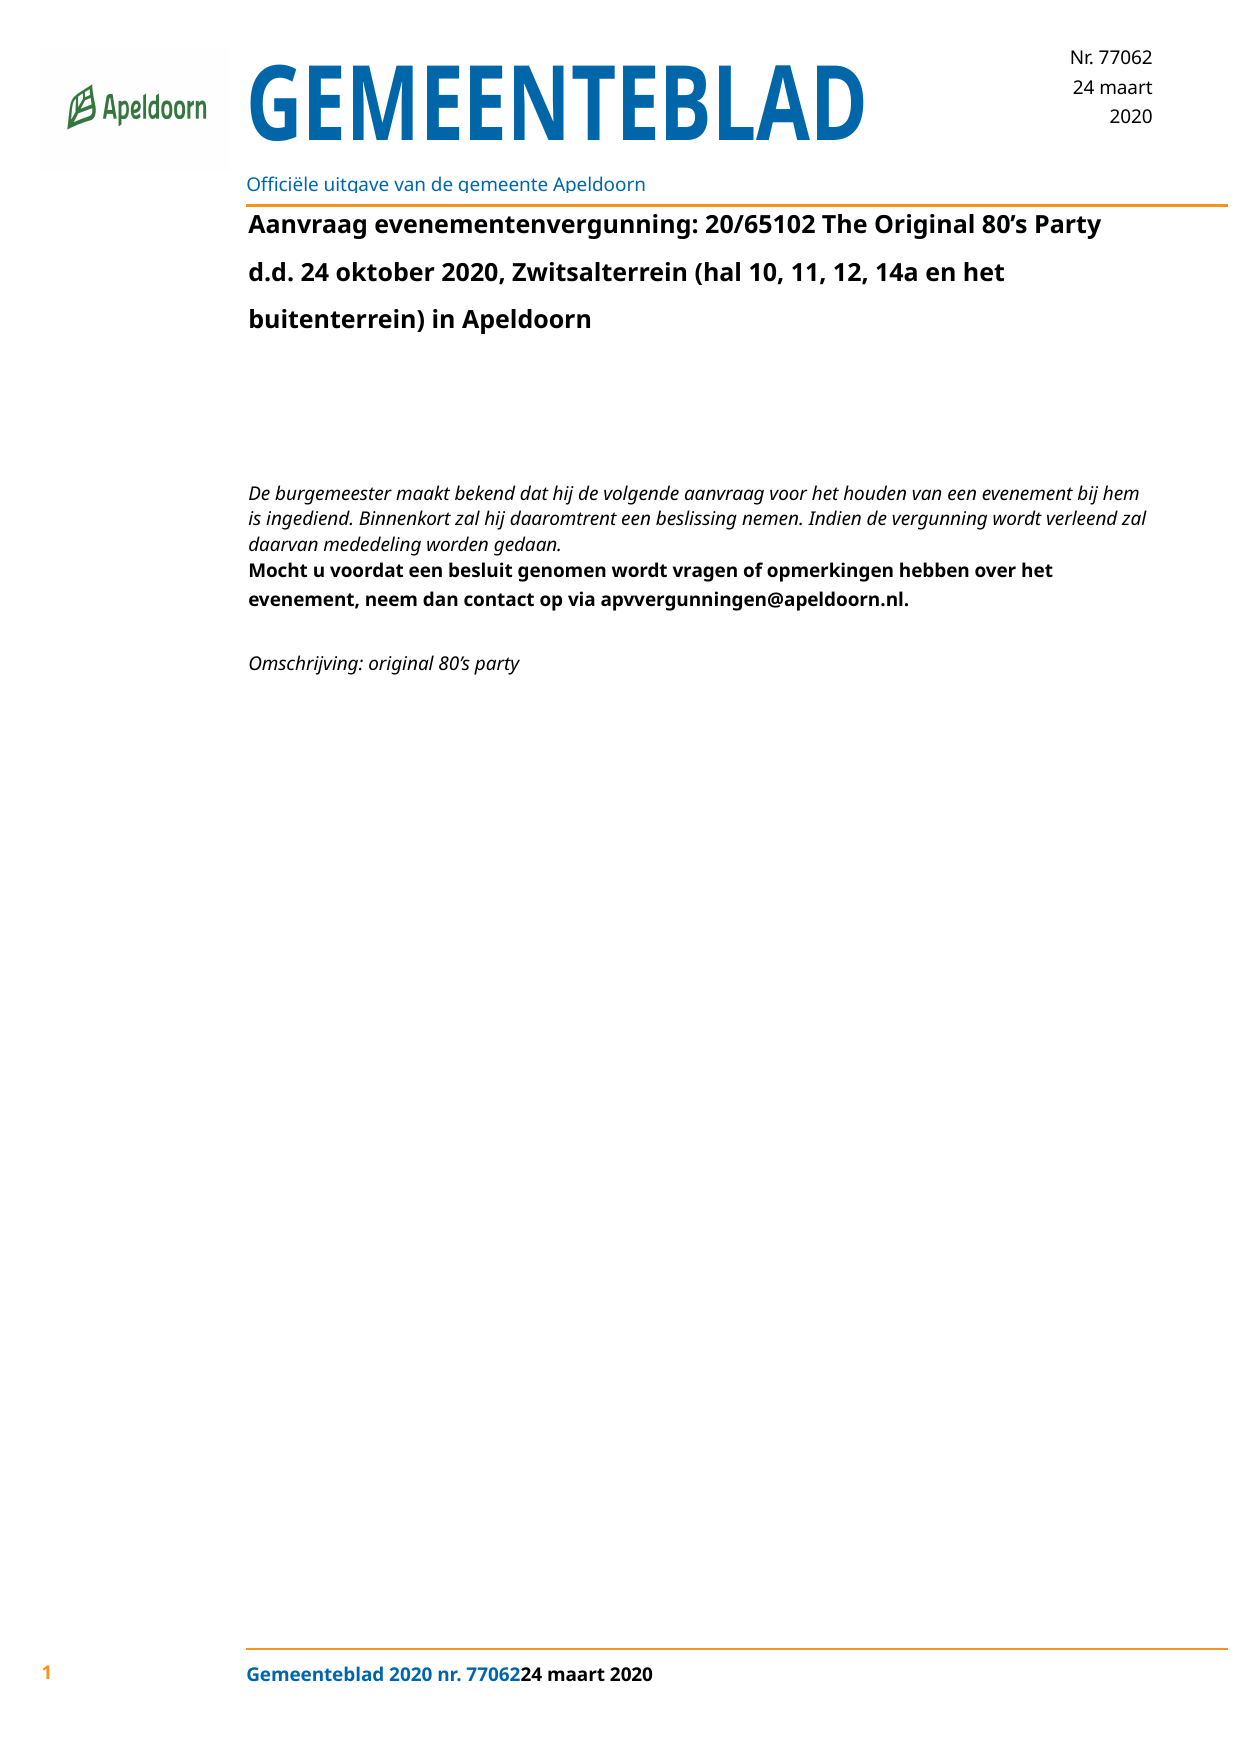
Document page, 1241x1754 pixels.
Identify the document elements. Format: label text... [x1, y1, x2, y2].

picture [41, 47, 231, 172]
text Aanvraag evenementenvergunning: 20/65102 The Original 80’s Party d.d. 24 oktober 2020, Zwitsalterrein (hal 10, 11, 12, 14a en het buitenterrein) in Apeldoorn [248, 207, 1152, 336]
text Omschrijving: original 80’s party [248, 651, 1152, 676]
text Mocht u voordat een besluit genomen wordt vragen of opmerkingen hebben over het evenement, neem dan contact op via apvvergunningen@apeldoorn.nl. [248, 557, 1152, 612]
text De burgemeester maakt bekend dat hij de volgende aanvraag voor het houden van een evenement bij hem is ingediend. Binnenkort zal hij daaromtrent een beslissing nemen. Indien de vergunning wordt verleend zal daarvan mededeling worden gedaan. [248, 480, 1152, 557]
